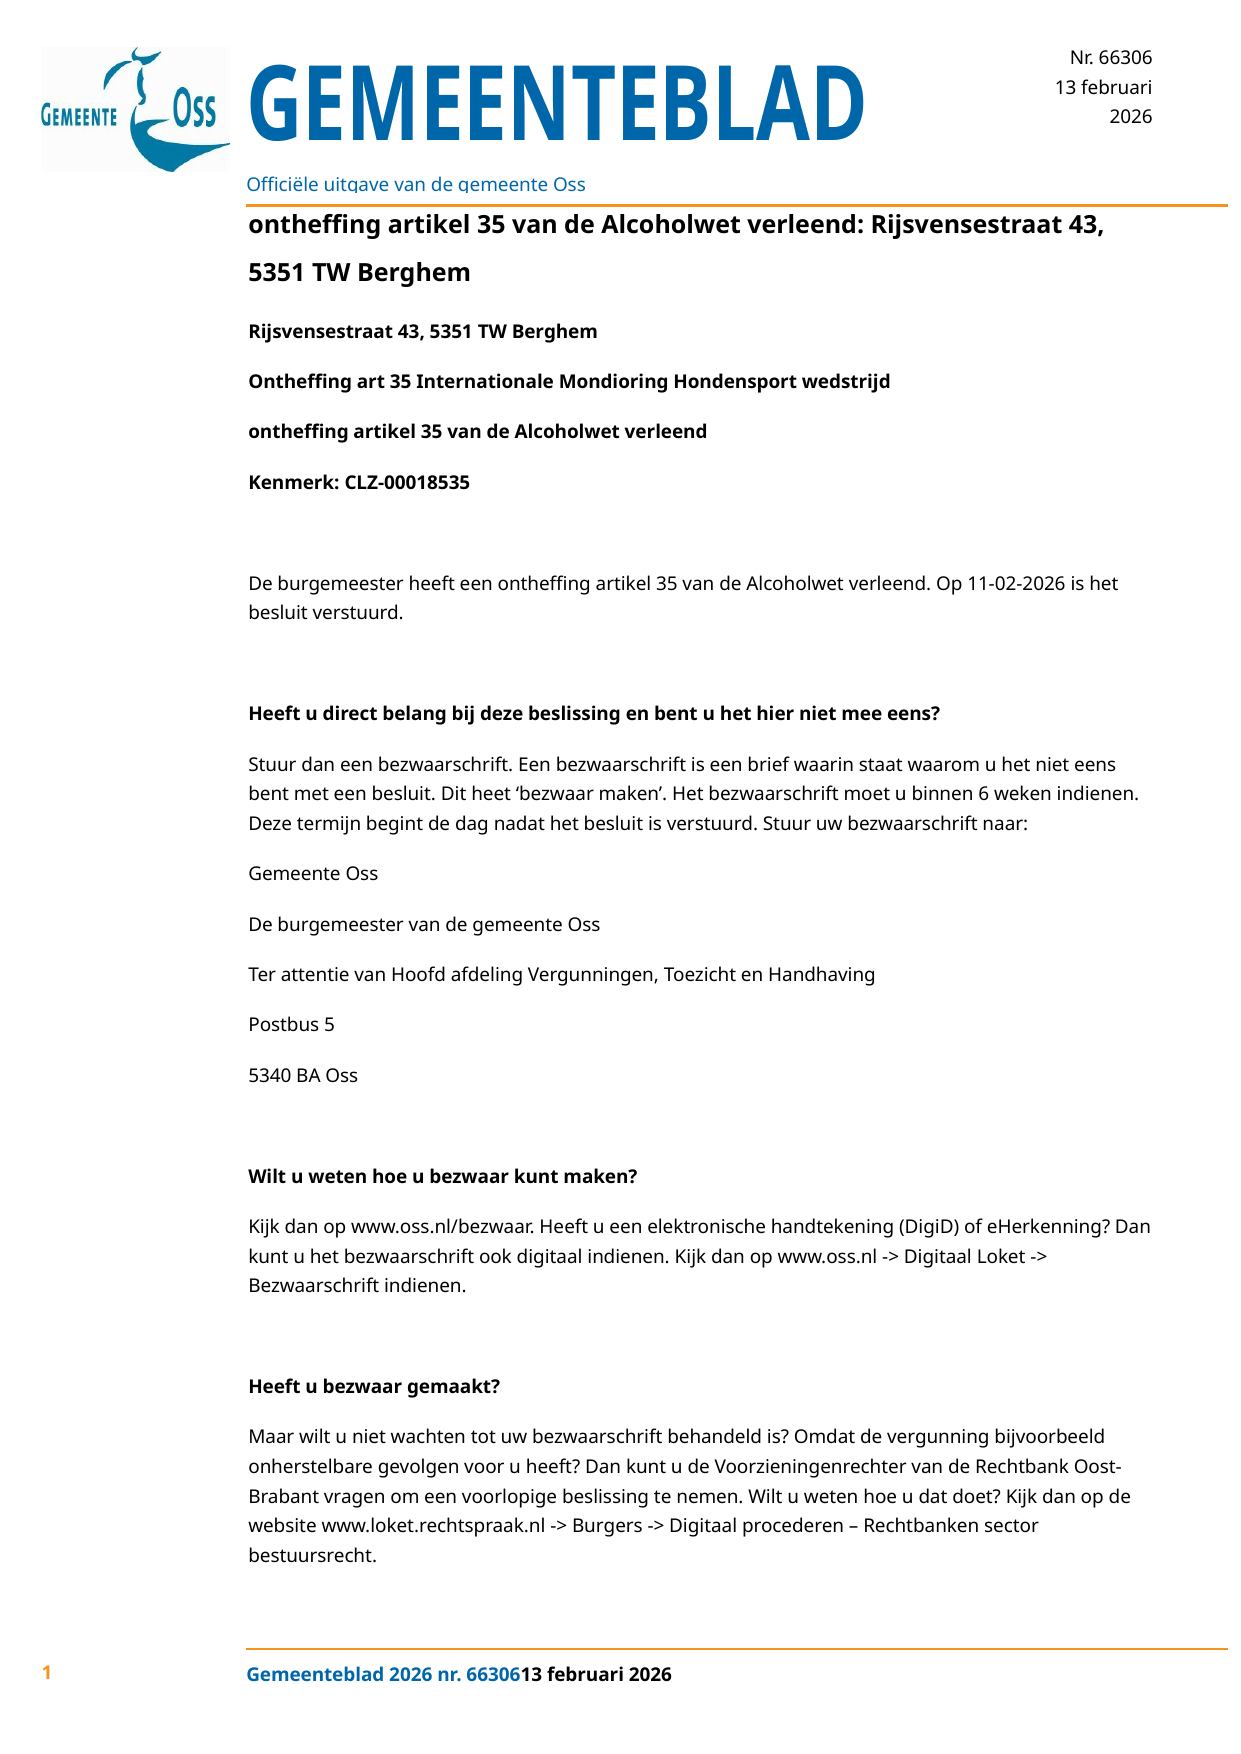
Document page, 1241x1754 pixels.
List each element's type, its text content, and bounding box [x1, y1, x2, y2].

text Ontheffing art 35 Internationale Mondioring Hondensport wedstrijd [248, 368, 1152, 394]
text Heeft u direct belang bij deze beslissing en bent u het hier niet mee eens? [248, 700, 1152, 726]
text Postbus 5 [248, 1012, 1152, 1037]
text Rijsvensestraat 43, 5351 TW Berghem [248, 318, 1152, 344]
picture [41, 47, 231, 172]
text De burgemeester heeft een ontheffing artikel 35 van de Alcoholwet verleend. Op 11-02-2026 is het besluit verstuurd. [248, 570, 1152, 625]
text Ter attentie van Hoofd afdeling Vergunningen, Toezicht en Handhaving [248, 961, 1152, 987]
text Heeft u bezwaar gemaakt? [248, 1373, 1152, 1399]
text Kijk dan op www.oss.nl/bezwaar. Heeft u een elektronische handtekening (DigiD) of eHerkenning? Dan kunt u het bezwaarschrift ook digitaal indienen. Kijk dan op www.oss.nl -> Digitaal Loket -> Bezwaarschrift indienen. [248, 1213, 1152, 1298]
text De burgemeester van de gemeente Oss [248, 911, 1152, 937]
text 5340 BA Oss [248, 1062, 1152, 1088]
text ontheffing artikel 35 van de Alcoholwet verleend: Rijsvensestraat 43, 5351 TW Berghem [248, 207, 1152, 288]
text ontheffing artikel 35 van de Alcoholwet verleend [248, 419, 1152, 444]
text Kenmerk: CLZ-00018535 [248, 469, 1152, 495]
text Stuur dan een bezwaarschrift. Een bezwaarschrift is een brief waarin staat waarom u het niet eens bent met een besluit. Dit heet ‘bezwaar maken’. Het bezwaarschrift moet u binnen 6 weken indienen. Deze termijn begint de dag nadat het besluit is verstuurd. Stuur uw bezwaarschrift naar: [248, 751, 1152, 836]
text Wilt u weten hoe u bezwaar kunt maken? [248, 1163, 1152, 1189]
text Maar wilt u niet wachten tot uw bezwaarschrift behandeld is? Omdat de vergunning bijvoorbeeld onherstelbare gevolgen voor u heeft? Dan kunt u de Voorzieningenrechter van de Rechtbank Oost-Brabant vragen om een voorlopige beslissing te nemen. Wilt u weten hoe u dat doet? Kijk dan op de website www.loket.rechtspraak.nl -> Burgers -> Digitaal procederen – Rechtbanken sector bestuursrecht. [248, 1424, 1152, 1568]
text Gemeente Oss [248, 860, 1152, 886]
